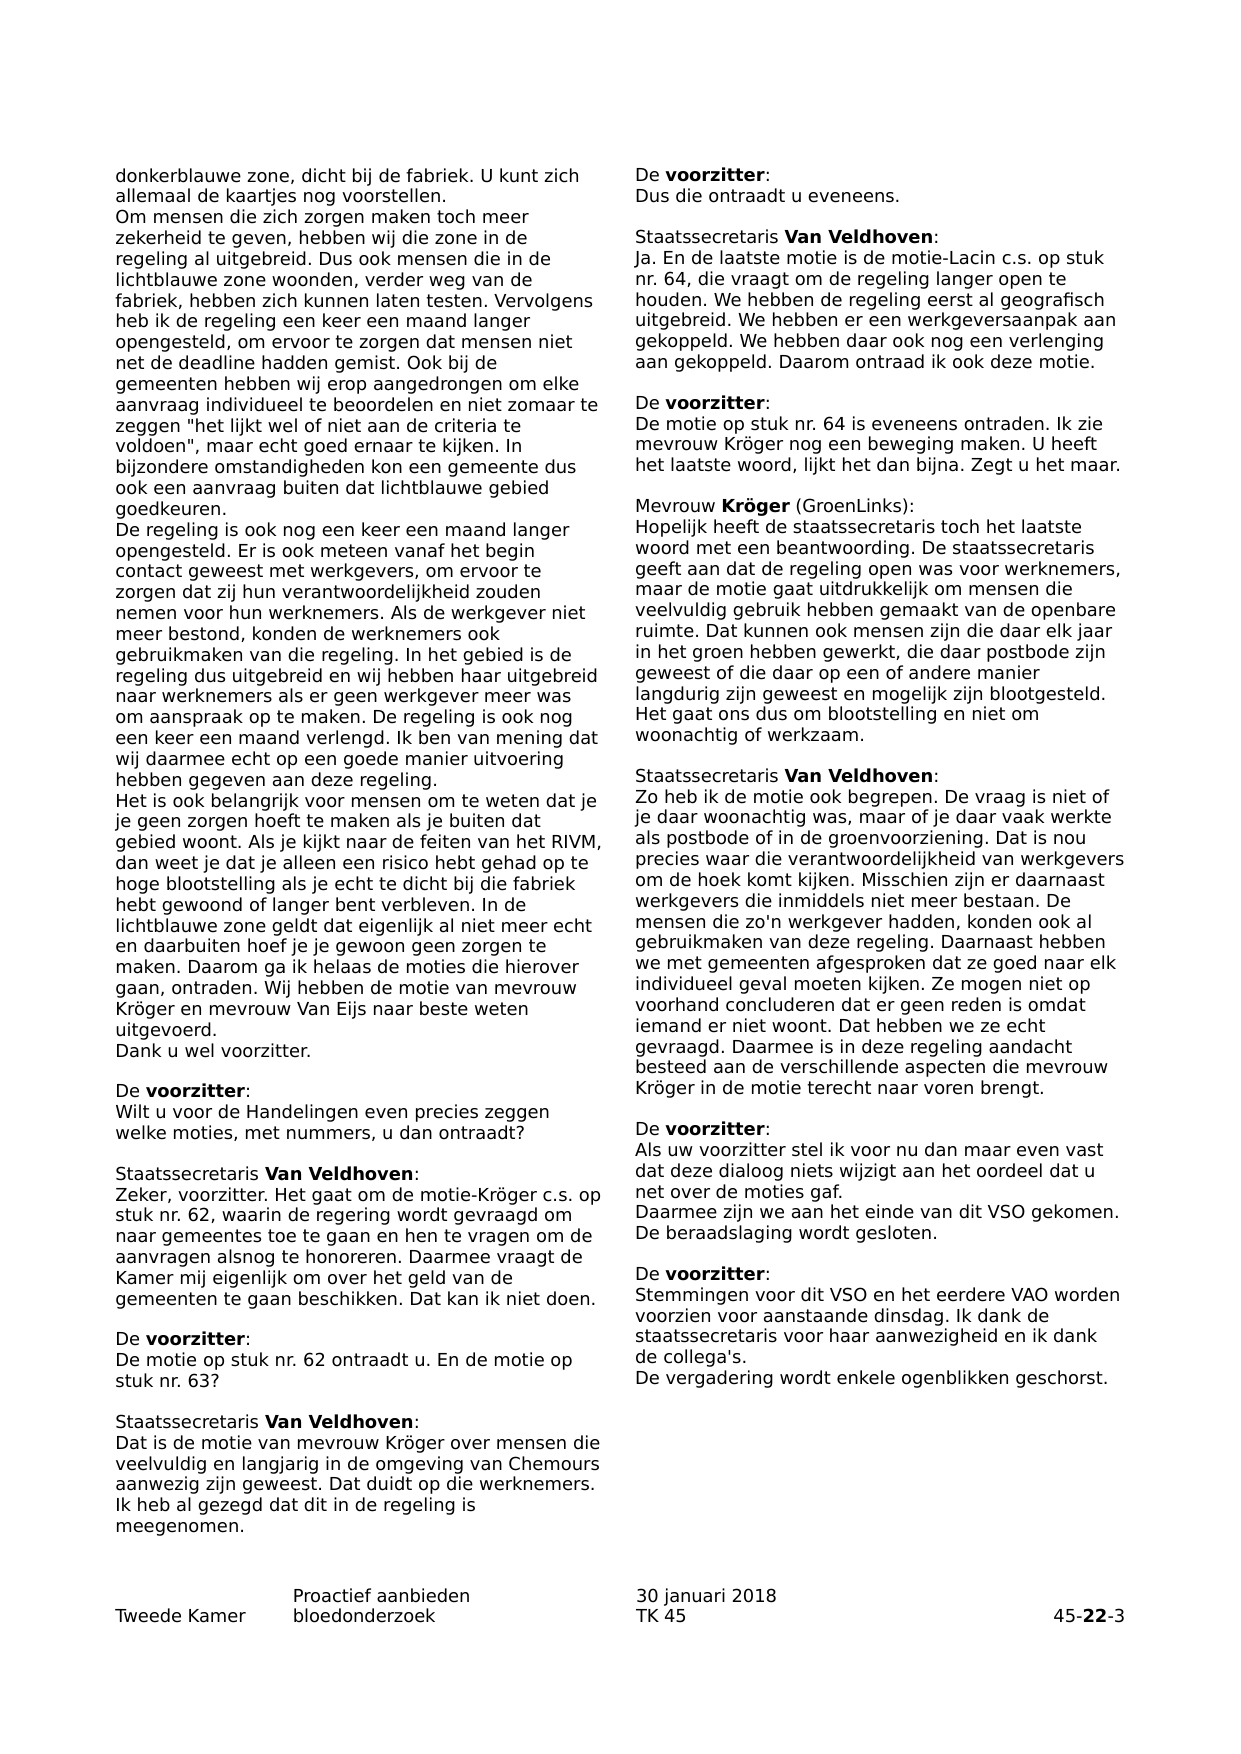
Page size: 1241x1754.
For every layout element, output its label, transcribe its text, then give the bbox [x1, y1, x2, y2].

text De beraadslaging wordt gesloten. [635, 1223, 1125, 1244]
text De voorzitter: [635, 165, 1125, 186]
text Staatssecretaris Van Veldhoven: [635, 227, 1125, 248]
text De voorzitter: [635, 1119, 1125, 1140]
text Stemmingen voor dit VSO en het eerdere VAO worden voorzien voor aanstaande dinsdag. Ik dank de staatssecretaris voor haar aanwezigheid en ik dank de collega's. [635, 1284, 1125, 1368]
text De voorzitter: [115, 1329, 605, 1350]
text Staatssecretaris Van Veldhoven: [635, 766, 1125, 786]
text Het is ook belangrijk voor mensen om te weten dat je je geen zorgen hoeft te maken als je buiten dat gebied woont. Als je kijkt naar de feiten van het RIVM, dan weet je dat je alleen een risico hebt gehad op te hoge blootstelling als je echt te dicht bij die fabriek hebt gewoond of langer bent verbleven. In de lichtblauwe zone geldt dat eigenlijk al niet meer echt en daarbuiten hoef je je gewoon geen zorgen te maken. Daarom ga ik helaas de moties die hierover gaan, ontraden. Wij hebben de motie van mevrouw Kröger en mevrouw Van Eijs naar beste weten uitgevoerd. [115, 790, 605, 1040]
text donkerblauwe zone, dicht bij de fabriek. U kunt zich allemaal de kaartjes nog voorstellen. [115, 165, 605, 207]
text Als uw voorzitter stel ik voor nu dan maar even vast dat deze dialoog niets wijzigt aan het oordeel dat u net over de moties gaf. [635, 1140, 1125, 1202]
text Wilt u voor de Handelingen even precies zeggen welke moties, met nummers, u dan ontraadt? [115, 1102, 605, 1143]
text Dus die ontraadt u eveneens. [635, 186, 1125, 207]
text Daarmee zijn we aan het einde van dit VSO gekomen. [635, 1202, 1125, 1223]
text De voorzitter: [635, 393, 1125, 413]
text De vergadering wordt enkele ogenblikken geschorst. [635, 1368, 1125, 1389]
text Staatssecretaris Van Veldhoven: [115, 1412, 605, 1432]
text Ja. En de laatste motie is de motie-Lacin c.s. op stuk nr. 64, die vraagt om de regeling langer open te houden. We hebben de regeling eerst al geografisch uitgebreid. We hebben er een werkgeversaanpak aan gekoppeld. We hebben daar ook nog een verlenging aan gekoppeld. Daarom ontraad ik ook deze motie. [635, 248, 1125, 373]
text Staatssecretaris Van Veldhoven: [115, 1163, 605, 1184]
text De regeling is ook nog een keer een maand langer opengesteld. Er is ook meteen vanaf het begin contact geweest met werkgevers, om ervoor te zorgen dat zij hun verantwoordelijkheid zouden nemen voor hun werknemers. Als de werkgever niet meer bestond, konden de werknemers ook gebruikmaken van die regeling. In het gebied is de regeling dus uitgebreid en wij hebben haar uitgebreid naar werknemers als er geen werkgever meer was om aanspraak op te maken. De regeling is ook nog een keer een maand verlengd. Ik ben van mening dat wij daarmee echt op een goede manier uitvoering hebben gegeven aan deze regeling. [115, 519, 605, 790]
text De voorzitter: [115, 1081, 605, 1102]
text Dat is de motie van mevrouw Kröger over mensen die veelvuldig en langjarig in de omgeving van Chemours aanwezig zijn geweest. Dat duidt op die werknemers. Ik heb al gezegd dat dit in de regeling is meegenomen. [115, 1432, 605, 1537]
text Dank u wel voorzitter. [115, 1040, 605, 1061]
text Mevrouw Kröger (GroenLinks): [635, 496, 1125, 517]
text Om mensen die zich zorgen maken toch meer zekerheid te geven, hebben wij die zone in de regeling al uitgebreid. Dus ook mensen die in de lichtblauwe zone woonden, verder weg van de fabriek, hebben zich kunnen laten testen. Vervolgens heb ik de regeling een keer een maand langer opengesteld, om ervoor te zorgen dat mensen niet net de deadline hadden gemist. Ook bij de gemeenten hebben wij erop aangedrongen om elke aanvraag individueel te beoordelen en niet zomaar te zeggen "het lijkt wel of niet aan de criteria te voldoen", maar echt goed ernaar te kijken. In bijzondere omstandigheden kon een gemeente dus ook een aanvraag buiten dat lichtblauwe gebied goedkeuren. [115, 207, 605, 519]
text De motie op stuk nr. 62 ontraadt u. En de motie op stuk nr. 63? [115, 1350, 605, 1392]
text De motie op stuk nr. 64 is eveneens ontraden. Ik zie mevrouw Kröger nog een beweging maken. U heeft het laatste woord, lijkt het dan bijna. Zegt u het maar. [635, 413, 1125, 476]
text De voorzitter: [635, 1264, 1125, 1284]
text Hopelijk heeft de staatssecretaris toch het laatste woord met een beantwoording. De staatssecretaris geeft aan dat de regeling open was voor werknemers, maar de motie gaat uitdrukkelijk om mensen die veelvuldig gebruik hebben gemaakt van de openbare ruimte. Dat kunnen ook mensen zijn die daar elk jaar in het groen hebben gewerkt, die daar postbode zijn geweest of die daar op een of andere manier langdurig zijn geweest en mogelijk zijn blootgesteld. Het gaat ons dus om blootstelling en niet om woonachtig of werkzaam. [635, 517, 1125, 746]
text Zeker, voorzitter. Het gaat om de motie-Kröger c.s. op stuk nr. 62, waarin de regering wordt gevraagd om naar gemeentes toe te gaan en hen te vragen om de aanvragen alsnog te honoreren. Daarmee vraagt de Kamer mij eigenlijk om over het geld van de gemeenten te gaan beschikken. Dat kan ik niet doen. [115, 1184, 605, 1309]
text Zo heb ik de motie ook begrepen. De vraag is niet of je daar woonachtig was, maar of je daar vaak werkte als postbode of in de groenvoorziening. Dat is nou precies waar die verantwoordelijkheid van werkgevers om de hoek komt kijken. Misschien zijn er daarnaast werkgevers die inmiddels niet meer bestaan. De mensen die zo'n werkgever hadden, konden ook al gebruikmaken van deze regeling. Daarnaast hebben we met gemeenten afgesproken dat ze goed naar elk individueel geval moeten kijken. Ze mogen niet op voorhand concluderen dat er geen reden is omdat iemand er niet woont. Dat hebben we ze echt gevraagd. Daarmee is in deze regeling aandacht besteed aan de verschillende aspecten die mevrouw Kröger in de motie terecht naar voren brengt. [635, 786, 1125, 1099]
